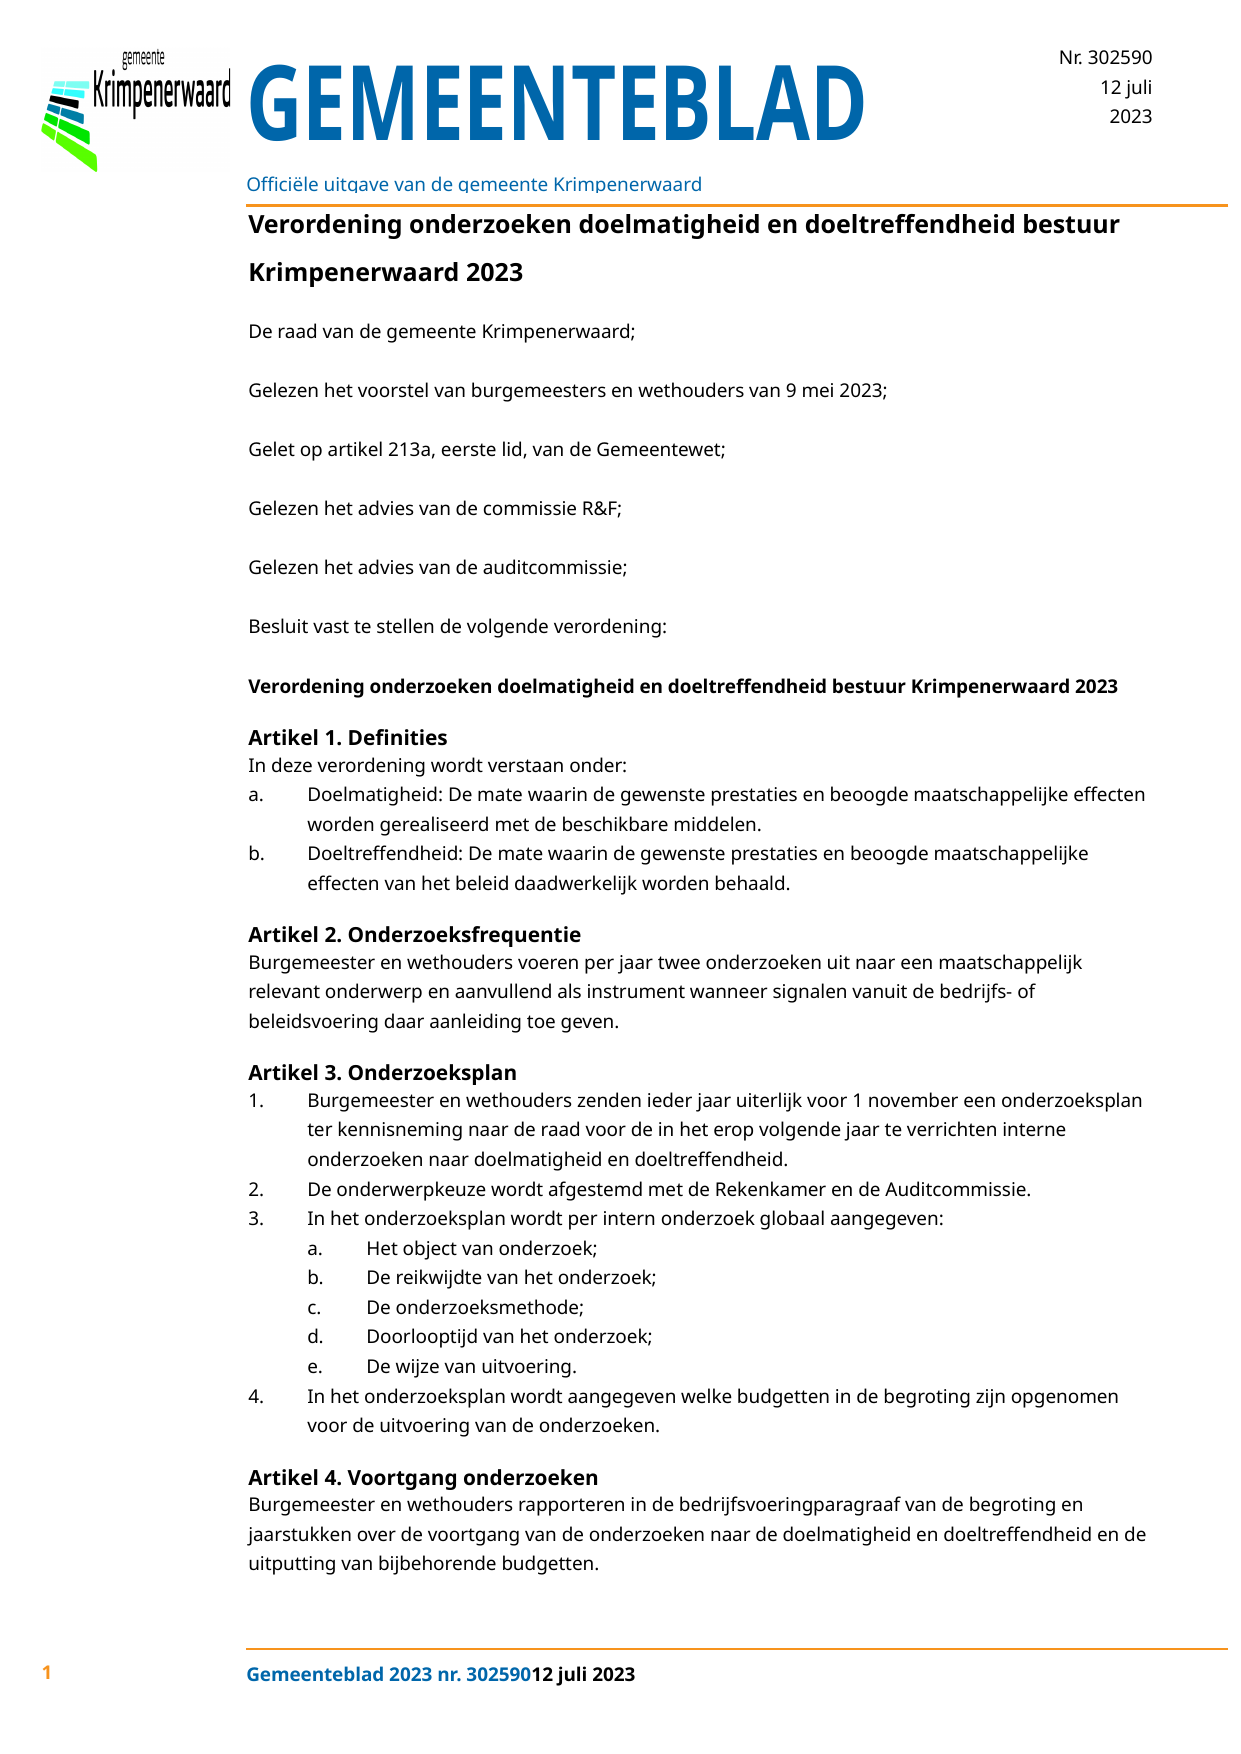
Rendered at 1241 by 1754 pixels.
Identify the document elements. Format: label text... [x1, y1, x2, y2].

picture [41, 47, 231, 172]
text Gelezen het advies van de commissie R&F; [248, 495, 1152, 521]
list De wijze van uitvoering. [307, 1353, 1152, 1379]
list In het onderzoeksplan wordt aangegeven welke budgetten in de begroting zijn opgenomen voor de uitvoering van de onderzoeken. [248, 1383, 1152, 1438]
text Gelezen het advies van de auditcommissie; [248, 554, 1152, 580]
text De raad van de gemeente Krimpenerwaard; [248, 318, 1152, 344]
text Gelezen het voorstel van burgemeesters en wethouders van 9 mei 2023; [248, 377, 1152, 403]
text Verordening onderzoeken doelmatigheid en doeltreffendheid bestuur Krimpenerwaard 2023 [248, 673, 1152, 699]
list In het onderzoeksplan wordt per intern onderzoek globaal aangegeven: [248, 1205, 1152, 1231]
text Artikel 3. Onderzoeksplan [248, 1058, 1152, 1087]
text Burgemeester en wethouders rapporteren in de bedrijfsvoeringparagraaf van de begroting en jaarstukken over de voortgang van de onderzoeken naar de doelmatigheid en doeltreffendheid en de uitputting van bijbehorende budgetten. [248, 1491, 1152, 1576]
text Gelet op artikel 213a, eerste lid, van de Gemeentewet; [248, 436, 1152, 462]
text In deze verordening wordt verstaan onder: [248, 752, 1152, 777]
list Doeltreffendheid: De mate waarin de gewenste prestaties en beoogde maatschappelijke effecten van het beleid daadwerkelijk worden behaald. [248, 841, 1152, 896]
text Burgemeester en wethouders voeren per jaar twee onderzoeken uit naar een maatschappelijk relevant onderwerp en aanvullend als instrument wanneer signalen vanuit de bedrijfs- of beleidsvoering daar aanleiding toe geven. [248, 949, 1152, 1034]
list Doorlooptijd van het onderzoek; [307, 1324, 1152, 1349]
list Doelmatigheid: De mate waarin de gewenste prestaties en beoogde maatschappelijke effecten worden gerealiseerd met de beschikbare middelen. [248, 781, 1152, 837]
text Artikel 1. Definities [248, 723, 1152, 752]
list De reikwijdte van het onderzoek; [307, 1264, 1152, 1290]
text Verordening onderzoeken doelmatigheid en doeltreffendheid bestuur Krimpenerwaard 2023 [248, 207, 1152, 288]
text Artikel 4. Voortgang onderzoeken [248, 1463, 1152, 1491]
text Besluit vast te stellen de volgende verordening: [248, 614, 1152, 639]
text Artikel 2. Onderzoeksfrequentie [248, 921, 1152, 949]
list Burgemeester en wethouders zenden ieder jaar uiterlijk voor 1 november een onderzoeksplan ter kennisneming naar de raad voor de in het erop volgende jaar te verrichten interne onderzoeken naar doelmatigheid en doeltreffendheid. [248, 1087, 1152, 1172]
list De onderzoeksmethode; [307, 1294, 1152, 1320]
list Het object van onderzoek; [307, 1235, 1152, 1261]
list De onderwerpkeuze wordt afgestemd met de Rekenkamer en de Auditcommissie. [248, 1176, 1152, 1201]
